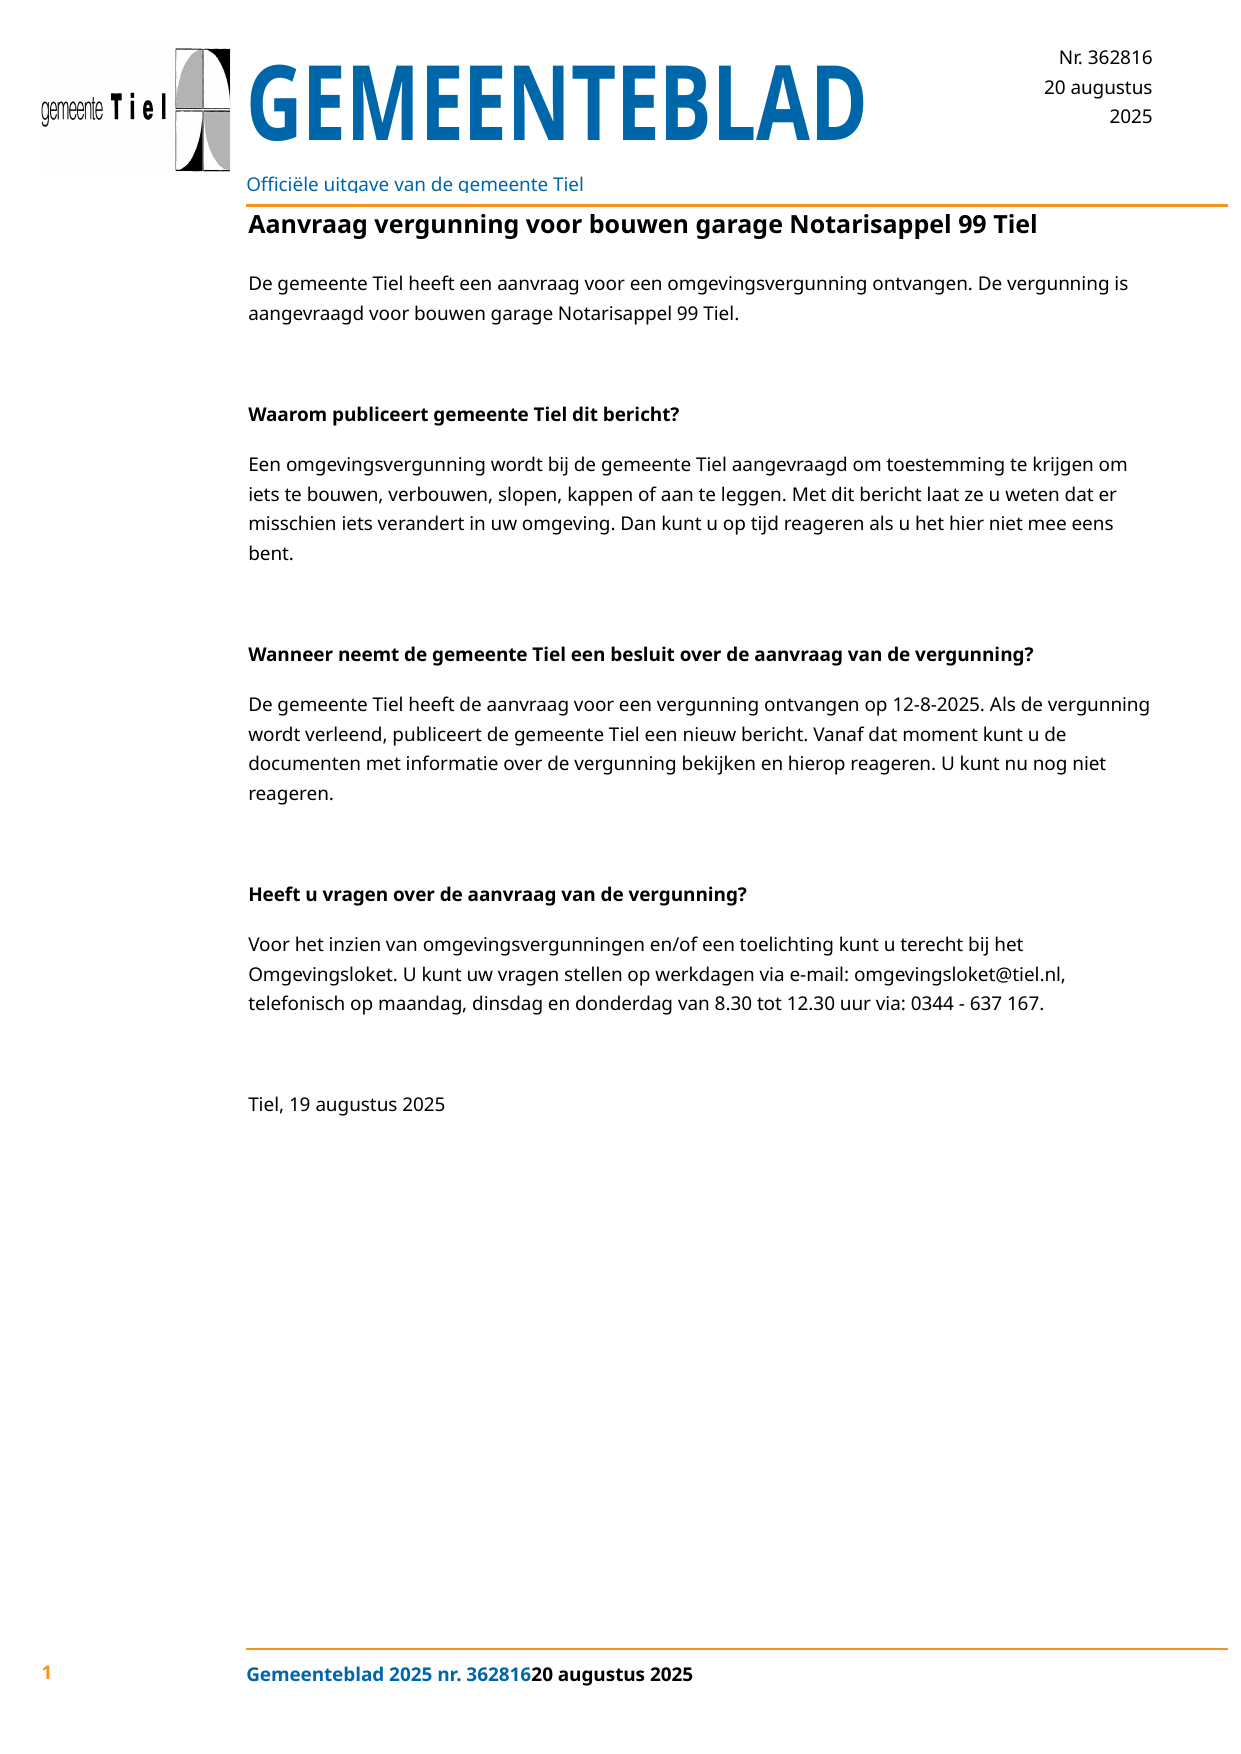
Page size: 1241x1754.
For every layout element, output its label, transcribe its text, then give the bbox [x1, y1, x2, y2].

text Voor het inzien van omgevingsvergunningen en/of een toelichting kunt u terecht bij het Omgevingsloket. U kunt uw vragen stellen op werkdagen via e-mail: omgevingsloket@tiel.nl, telefonisch op maandag, dinsdag en donderdag van 8.30 tot 12.30 uur via: 0344 - 637 167. [248, 931, 1152, 1016]
text Tiel, 19 augustus 2025 [248, 1091, 1152, 1117]
text De gemeente Tiel heeft een aanvraag voor een omgevingsvergunning ontvangen. De vergunning is aangevraagd voor bouwen garage Notarisappel 99 Tiel. [248, 270, 1152, 326]
text Waarom publiceert gemeente Tiel dit bericht? [248, 401, 1152, 426]
picture [41, 47, 231, 172]
text Een omgevingsvergunning wordt bij de gemeente Tiel aangevraagd om toestemming te krijgen om iets te bouwen, verbouwen, slopen, kappen of aan te leggen. Met dit bericht laat ze u weten dat er misschien iets verandert in uw omgeving. Dan kunt u op tijd reageren als u het hier niet mee eens bent. [248, 451, 1152, 566]
text Wanneer neemt de gemeente Tiel een besluit over de aanvraag van de vergunning? [248, 641, 1152, 666]
text De gemeente Tiel heeft de aanvraag voor een vergunning ontvangen op 12-8-2025. Als de vergunning wordt verleend, publiceert de gemeente Tiel een nieuw bericht. Vanaf dat moment kunt u de documenten met informatie over de vergunning bekijken en hierop reageren. U kunt nu nog niet reageren. [248, 691, 1152, 806]
text Aanvraag vergunning voor bouwen garage Notarisappel 99 Tiel [248, 207, 1152, 241]
text Heeft u vragen over de aanvraag van de vergunning? [248, 881, 1152, 906]
